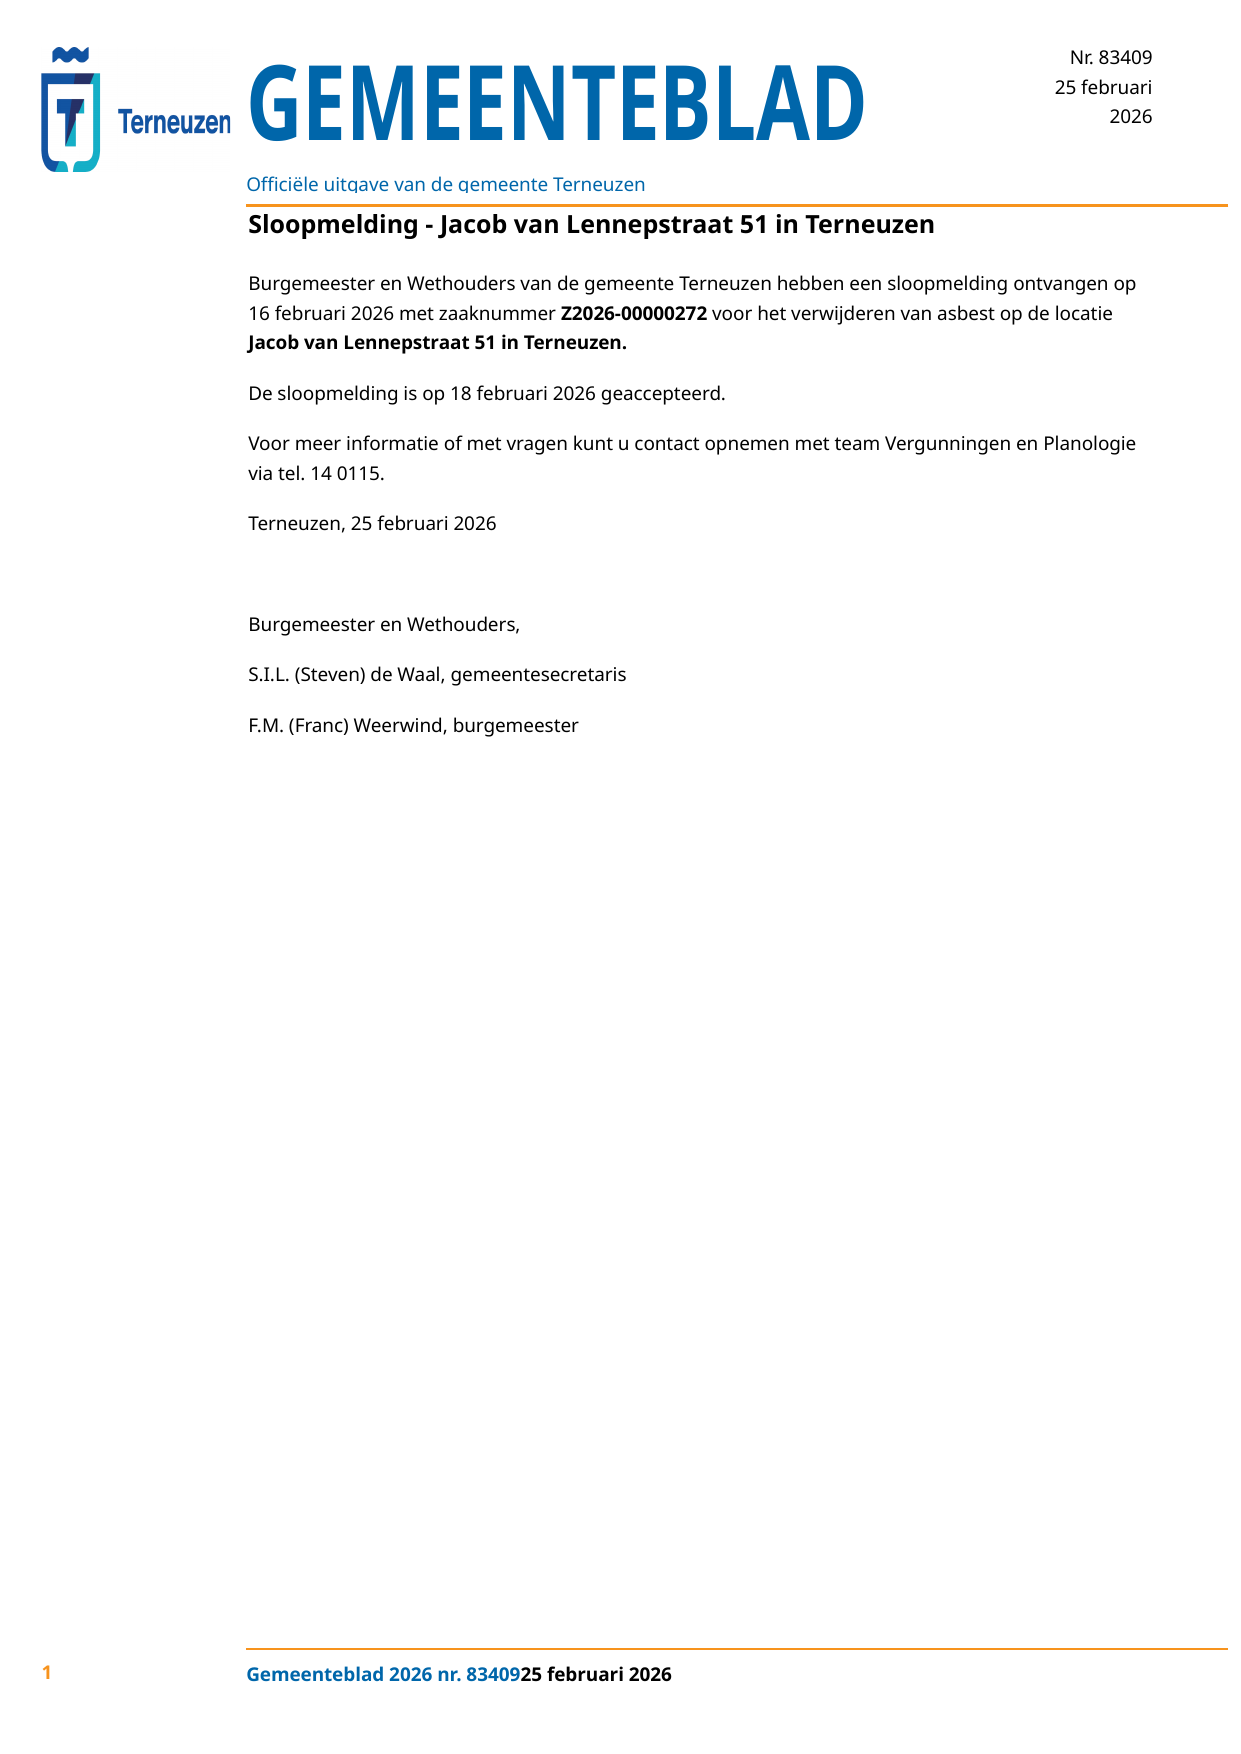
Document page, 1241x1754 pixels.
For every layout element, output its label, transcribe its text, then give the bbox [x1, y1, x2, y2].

text Burgemeester en Wethouders, [248, 611, 1152, 637]
text Voor meer informatie of met vragen kunt u contact opnemen met team Vergunningen en Planologie via tel. 14 0115. [248, 430, 1152, 486]
text Burgemeester en Wethouders van de gemeente Terneuzen hebben een sloopmelding ontvangen op 16 februari 2026 met zaaknummer Z2026-00000272 voor het verwijderen van asbest op de locatie Jacob van Lennepstraat 51 in Terneuzen. [248, 270, 1152, 355]
text F.M. (Franc) Weerwind, burgemeester [248, 712, 1152, 738]
text Sloopmelding - Jacob van Lennepstraat 51 in Terneuzen [248, 207, 1152, 241]
text De sloopmelding is op 18 februari 2026 geaccepteerd. [248, 380, 1152, 406]
picture [41, 47, 231, 172]
text Terneuzen, 25 februari 2026 [248, 510, 1152, 536]
text S.I.L. (Steven) de Waal, gemeentesecretaris [248, 662, 1152, 687]
